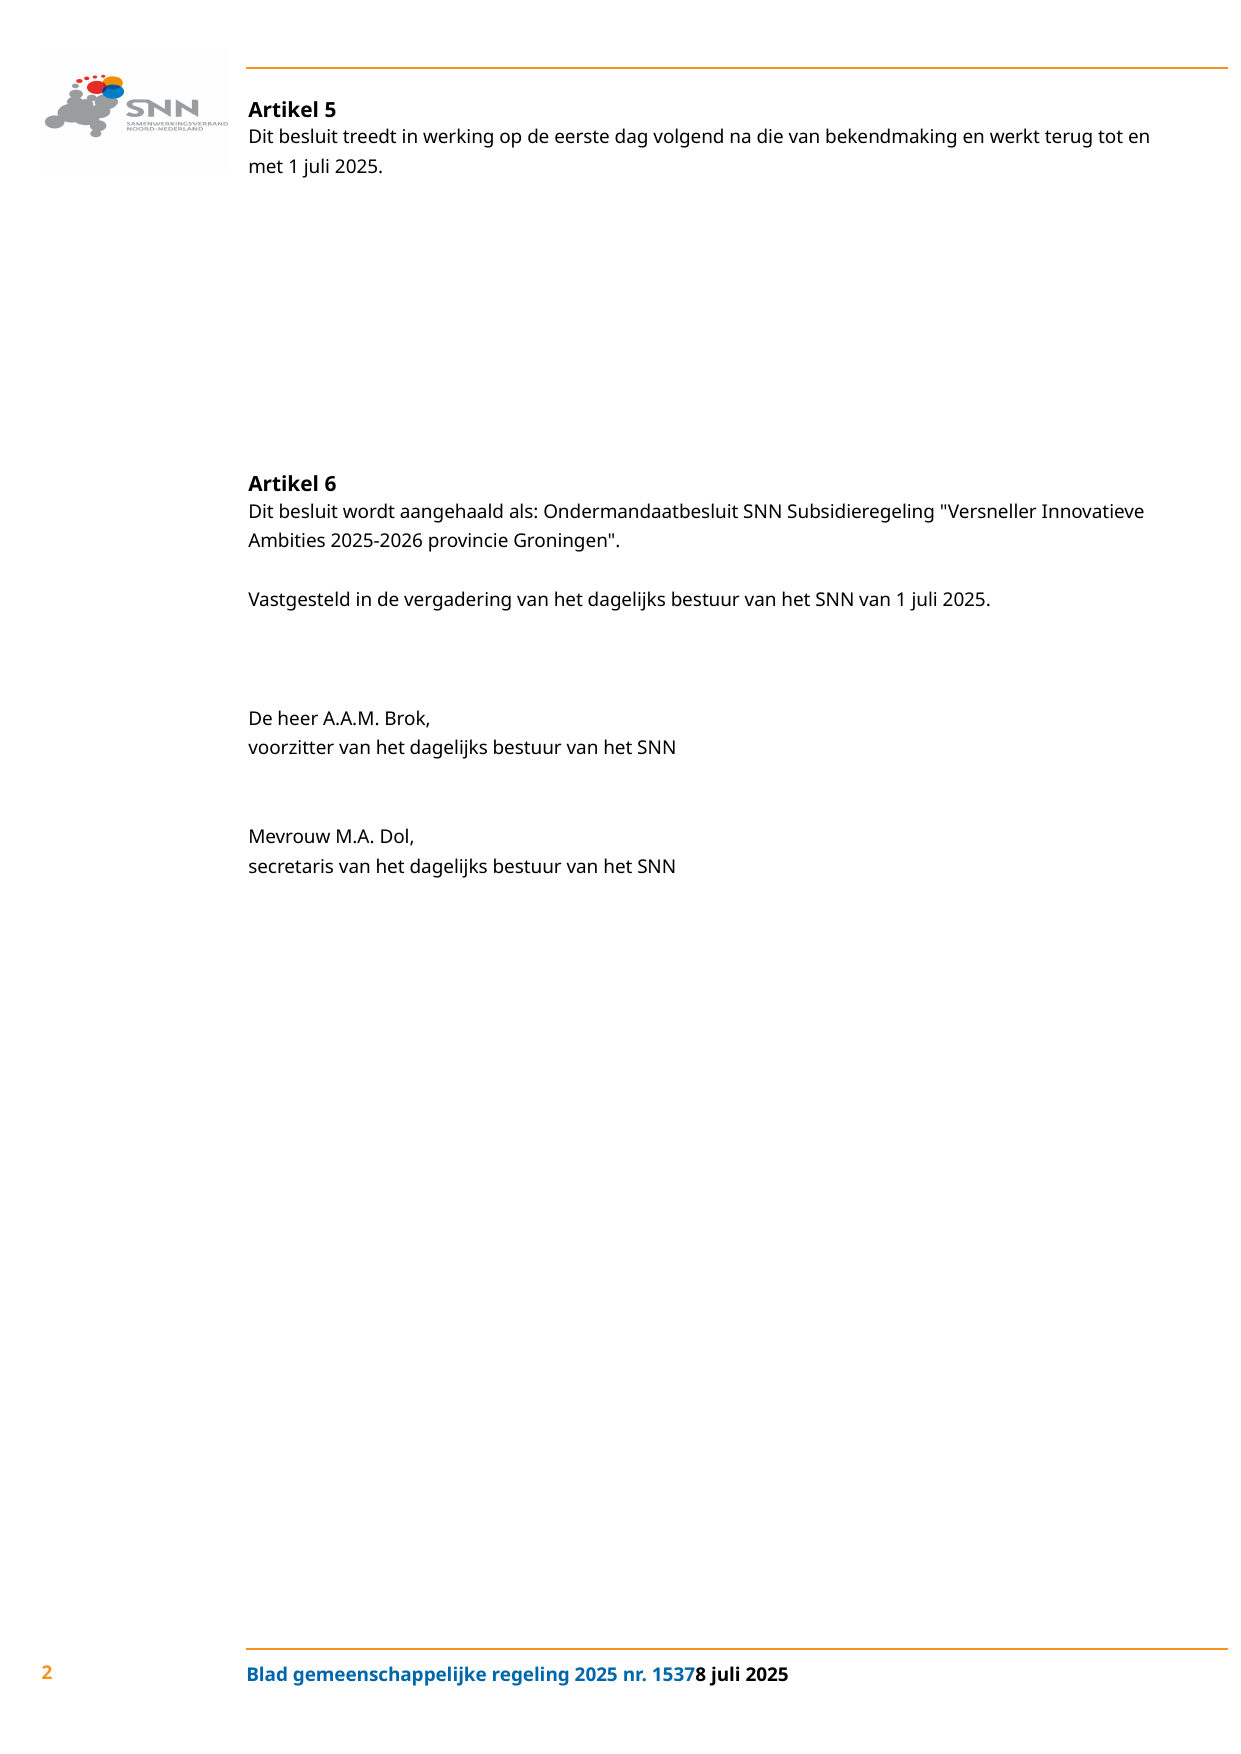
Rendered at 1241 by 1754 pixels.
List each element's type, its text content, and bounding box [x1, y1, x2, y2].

text Artikel 5 [248, 95, 1152, 123]
picture [41, 47, 231, 172]
text Vastgesteld in de vergadering van het dagelijks bestuur van het SNN van 1 juli 2025. [248, 587, 1152, 612]
text De heer A.A.M. Brok, [248, 705, 1152, 731]
text Artikel 6 [248, 469, 1152, 498]
text Dit besluit wordt aangehaald als: Ondermandaatbesluit SNN Subsidieregeling "Versneller Innovatieve Ambities 2025-2026 provincie Groningen". [248, 498, 1152, 553]
text Mevrouw M.A. Dol, [248, 823, 1152, 849]
text Dit besluit treedt in werking op de eerste dag volgend na die van bekendmaking en werkt terug tot en met 1 juli 2025. [248, 123, 1152, 178]
text voorzitter van het dagelijks bestuur van het SNN [248, 734, 1152, 760]
text secretaris van het dagelijks bestuur van het SNN [248, 853, 1152, 879]
